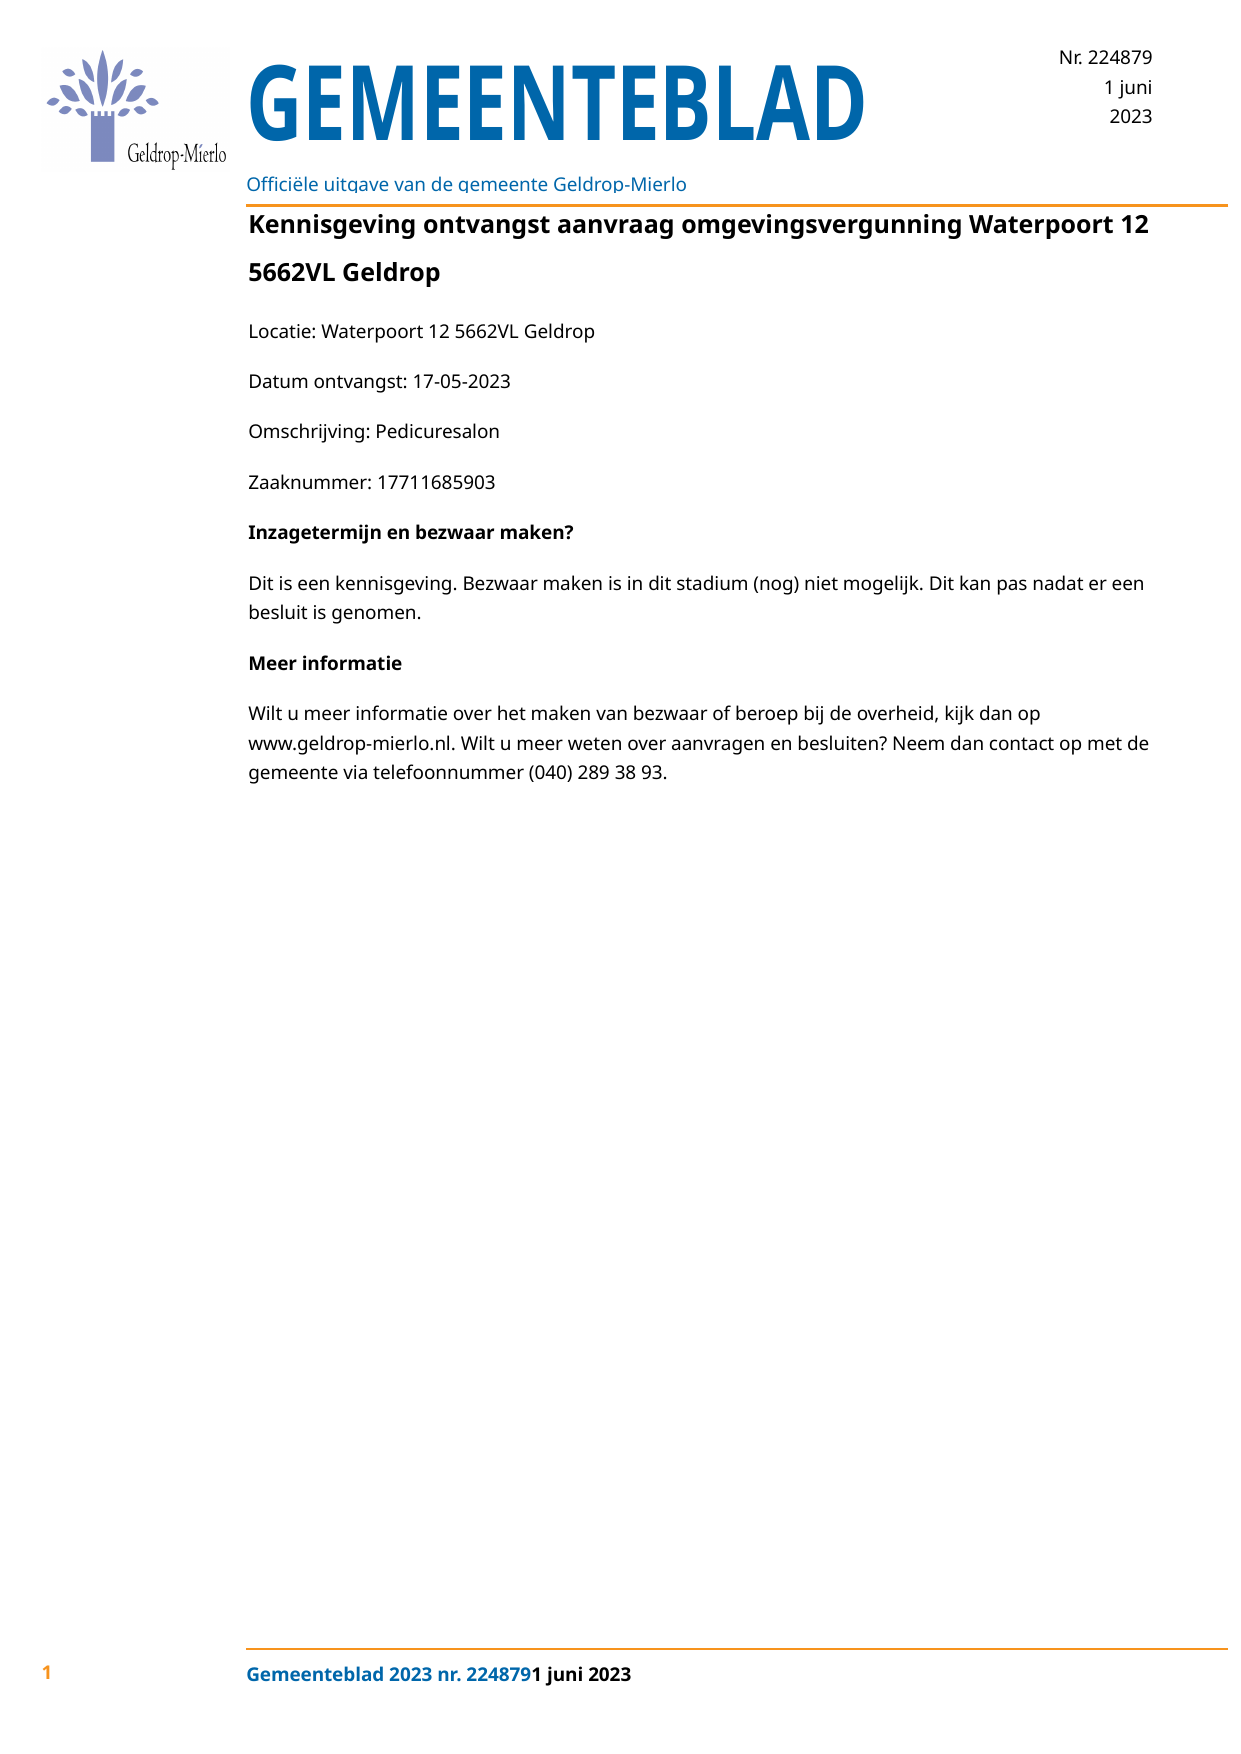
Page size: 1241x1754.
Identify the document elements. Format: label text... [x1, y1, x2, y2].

picture [41, 47, 231, 172]
text Inzagetermijn en bezwaar maken? [248, 519, 1152, 545]
text Locatie: Waterpoort 12 5662VL Geldrop [248, 318, 1152, 344]
text Dit is een kennisgeving. Bezwaar maken is in dit stadium (nog) niet mogelijk. Dit kan pas nadat er een besluit is genomen. [248, 570, 1152, 625]
text Kennisgeving ontvangst aanvraag omgevingsvergunning Waterpoort 12 5662VL Geldrop [248, 207, 1152, 288]
text Wilt u meer informatie over het maken van bezwaar of beroep bij de overheid, kijk dan op www.geldrop-mierlo.nl. Wilt u meer weten over aanvragen en besluiten? Neem dan contact op met de gemeente via telefoonnummer (040) 289 38 93. [248, 700, 1152, 785]
text Meer informatie [248, 650, 1152, 676]
text Zaaknummer: 17711685903 [248, 469, 1152, 495]
text Datum ontvangst: 17-05-2023 [248, 368, 1152, 394]
text Omschrijving: Pedicuresalon [248, 419, 1152, 444]
